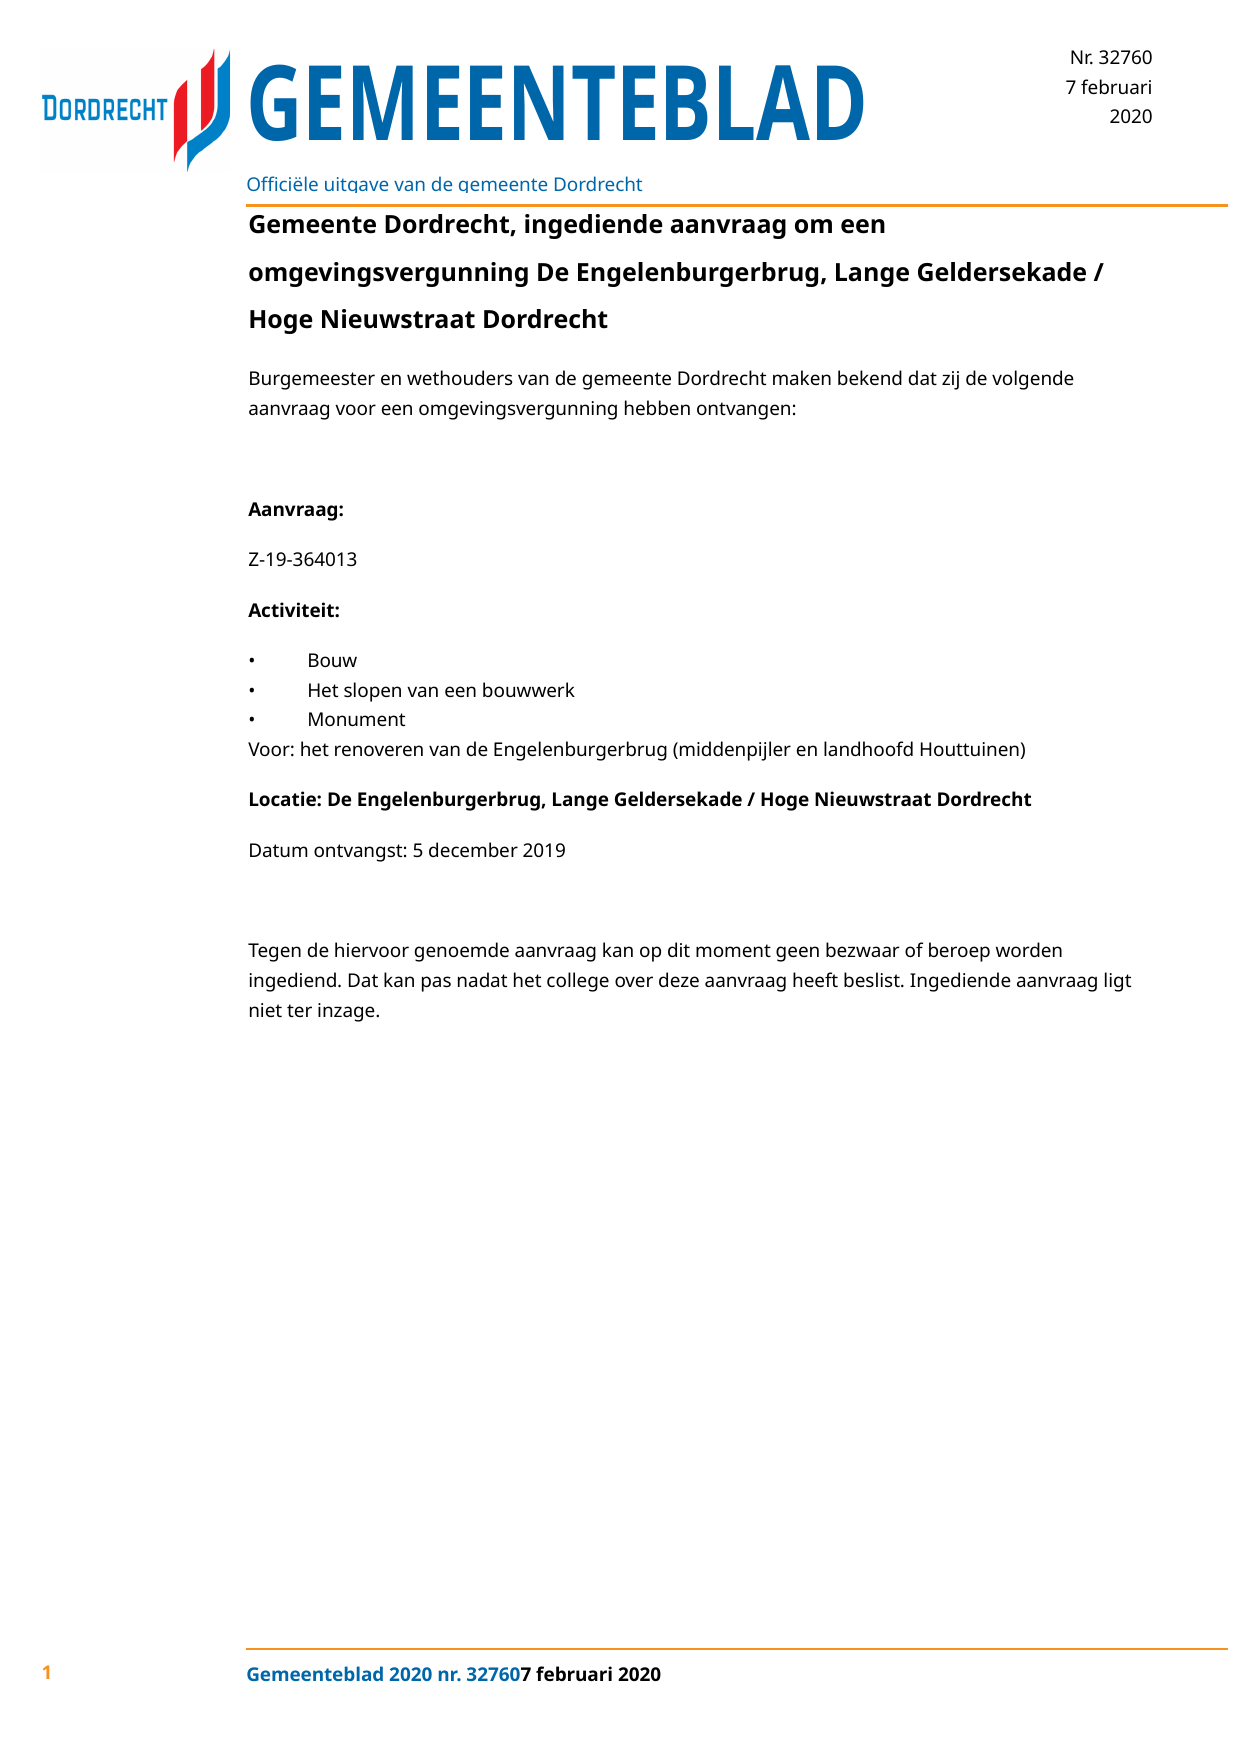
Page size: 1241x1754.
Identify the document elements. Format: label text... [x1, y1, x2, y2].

text Aanvraag: [248, 496, 1152, 522]
text Datum ontvangst: 5 december 2019 [248, 837, 1152, 862]
text Z-19-364013 [248, 546, 1152, 572]
list Bouw [248, 647, 1152, 673]
text Gemeente Dordrecht, ingediende aanvraag om een omgevingsvergunning De Engelenburgerbrug, Lange Geldersekade / Hoge Nieuwstraat Dordrecht [248, 207, 1152, 336]
text Voor: het renoveren van de Engelenburgerbrug (middenpijler en landhoofd Houttuinen) [248, 736, 1152, 762]
picture [41, 47, 231, 172]
list Monument [248, 706, 1152, 732]
text Burgemeester en wethouders van de gemeente Dordrecht maken bekend dat zij de volgende aanvraag voor een omgevingsvergunning hebben ontvangen: [248, 366, 1152, 421]
list Het slopen van een bouwwerk [248, 677, 1152, 702]
text Tegen de hiervoor genoemde aanvraag kan op dit moment geen bezwaar of beroep worden ingediend. Dat kan pas nadat het college over deze aanvraag heeft beslist. Ingediende aanvraag ligt niet ter inzage. [248, 938, 1152, 1022]
text Activiteit: [248, 597, 1152, 622]
text Locatie: De Engelenburgerbrug, Lange Geldersekade / Hoge Nieuwstraat Dordrecht [248, 786, 1152, 812]
